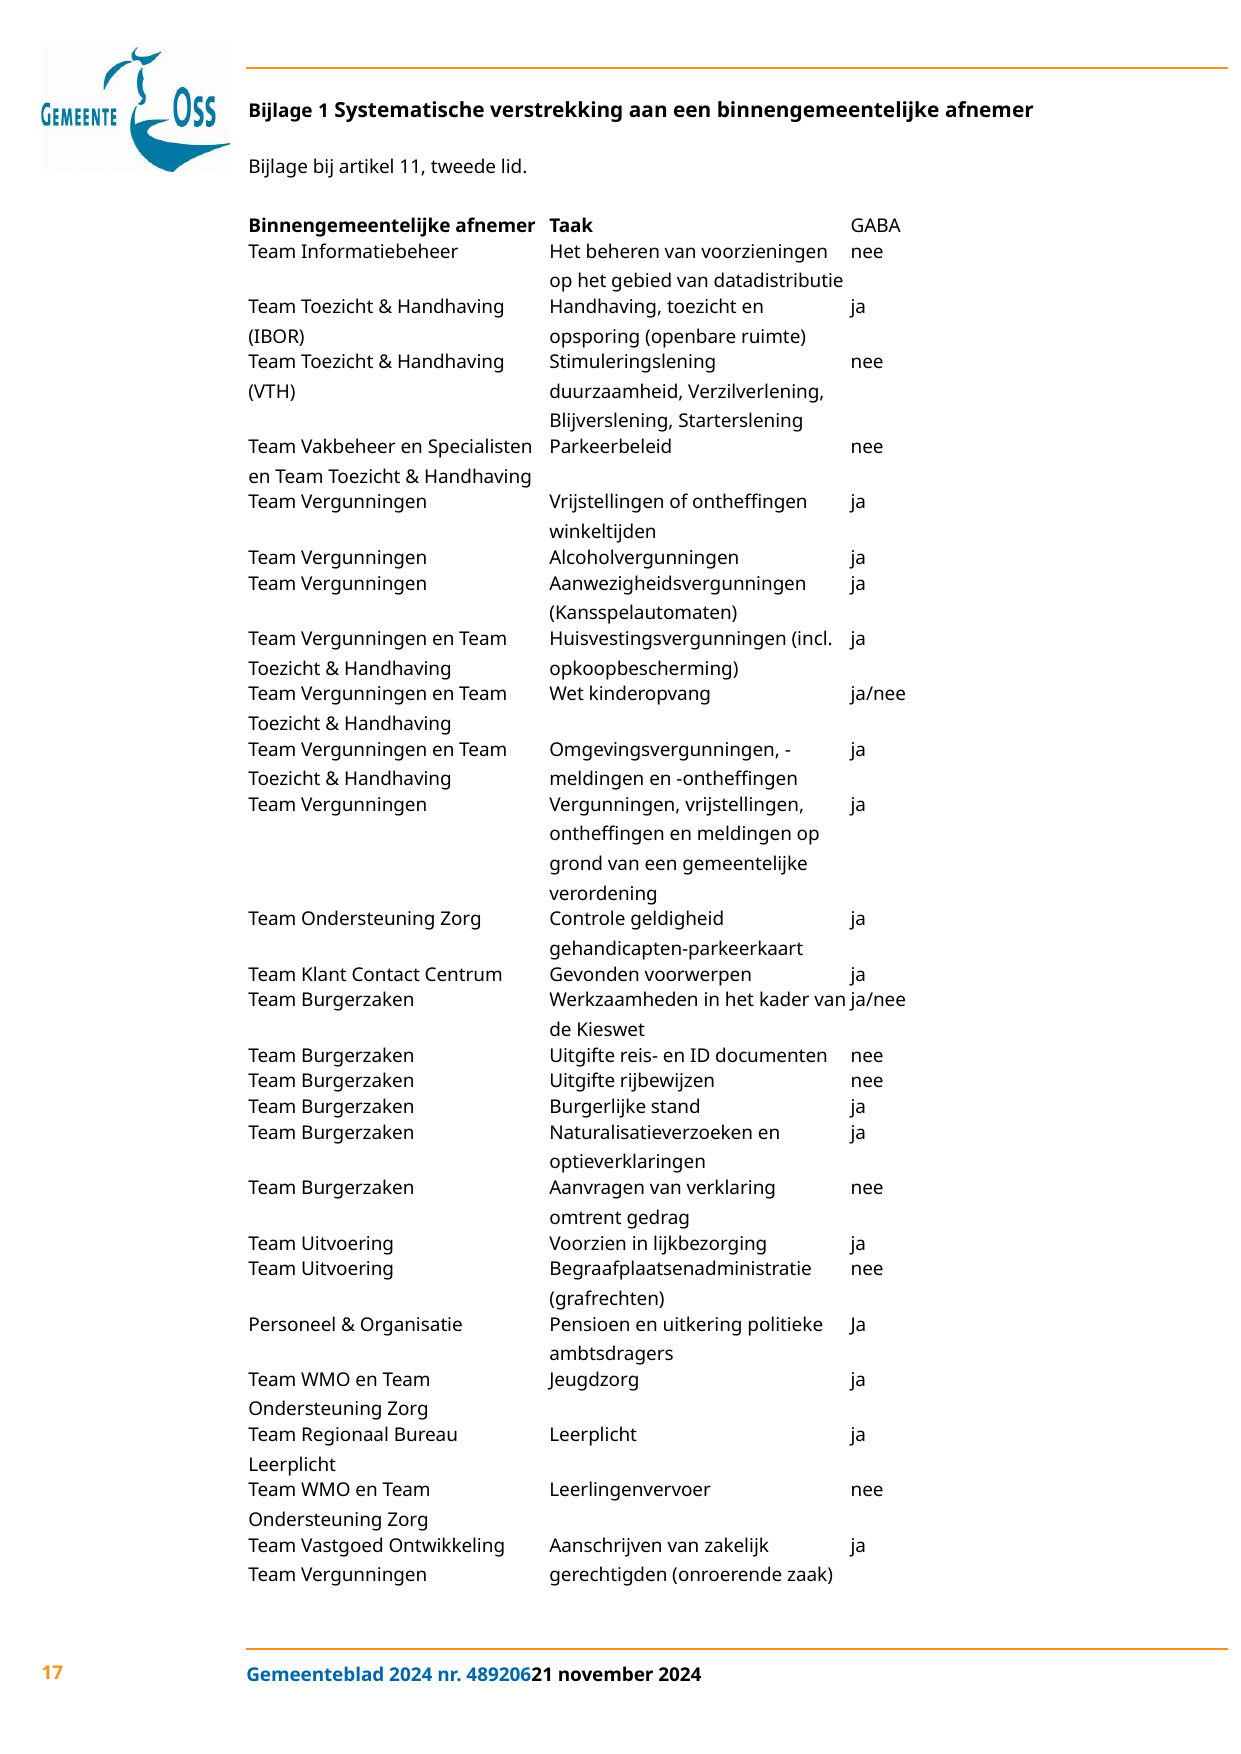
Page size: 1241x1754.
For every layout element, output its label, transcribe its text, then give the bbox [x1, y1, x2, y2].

table_cell Team Regionaal Bureau Leerplicht [248, 1421, 549, 1477]
table_cell Team Toezicht & Handhaving (IBOR) [248, 293, 549, 348]
table_cell Naturalisatieverzoeken en optieverklaringen [549, 1119, 850, 1174]
table_cell nee [850, 1174, 1152, 1230]
table_cell Stimuleringslening duurzaamheid, Verzilverlening, Blijverslening, Starterslening [549, 349, 850, 433]
table_cell Handhaving, toezicht en opsporing (openbare ruimte) [549, 293, 850, 348]
table_cell Team Vergunningen en Team Toezicht & Handhaving [248, 680, 549, 736]
table_cell Uitgifte rijbewijzen [549, 1068, 850, 1093]
table_cell Leerlingenvervoer [549, 1477, 850, 1532]
table_cell ja/nee [850, 680, 1152, 736]
text Bijlage 1 Systematische verstrekking aan een binnengemeentelijke afnemer [248, 95, 1152, 123]
table_cell Alcoholvergunningen [549, 544, 850, 570]
table_cell ja [850, 961, 1152, 987]
table_cell Pensioen en uitkering politieke ambtsdragers [549, 1311, 850, 1366]
table_cell Team Vakbeheer en Specialisten en Team Toezicht & Handhaving [248, 434, 549, 489]
table_cell ja [850, 544, 1152, 570]
table_cell nee [850, 238, 1152, 293]
table_cell Vrijstellingen of ontheffingen winkeltijden [549, 489, 850, 544]
table_header Taak [549, 212, 850, 238]
table_cell ja [850, 625, 1152, 680]
table_cell Vergunningen, vrijstellingen, ontheffingen en meldingen op grond van een gemeentelijke verordening [549, 791, 850, 906]
table_cell Huisvestingsvergunningen (incl. opkoopbescherming) [549, 625, 850, 680]
table_cell Wet kinderopvang [549, 680, 850, 736]
table_cell Leerplicht [549, 1421, 850, 1477]
table_cell Het beheren van voorzieningen op het gebied van datadistributie [549, 238, 850, 293]
table_cell Team WMO en Team Ondersteuning Zorg [248, 1477, 549, 1532]
table_cell ja [850, 1230, 1152, 1255]
table_cell Aanschrijven van zakelijk gerechtigden (onroerende zaak) [549, 1532, 850, 1587]
table_cell Aanwezigheidsvergunningen (Kansspelautomaten) [549, 570, 850, 625]
table_cell Team Ondersteuning Zorg [248, 906, 549, 961]
table_cell nee [850, 1477, 1152, 1532]
table_cell Parkeerbeleid [549, 434, 850, 489]
table_cell Team Burgerzaken [248, 1042, 549, 1068]
table_header GABA [850, 212, 1152, 238]
table_cell Omgevingsvergunningen, -meldingen en -ontheffingen [549, 736, 850, 791]
table_cell Burgerlijke stand [549, 1093, 850, 1119]
table_cell Uitgifte reis- en ID documenten [549, 1042, 850, 1068]
table_cell nee [850, 434, 1152, 489]
picture [41, 47, 231, 172]
table_cell Werkzaamheden in het kader van de Kieswet [549, 987, 850, 1042]
table_cell Team Uitvoering [248, 1255, 549, 1311]
table_cell Team Vastgoed Ontwikkeling Team Vergunningen [248, 1532, 549, 1587]
table_cell ja [850, 1093, 1152, 1119]
table_cell ja [850, 1366, 1152, 1421]
table_cell Voorzien in lijkbezorging [549, 1230, 850, 1255]
table_cell Controle geldigheid gehandicapten-parkeerkaart [549, 906, 850, 961]
table_cell ja [850, 736, 1152, 791]
table_cell Begraafplaatsenadministratie (grafrechten) [549, 1255, 850, 1311]
table_cell Team Vergunningen en Team Toezicht & Handhaving [248, 625, 549, 680]
table_cell Personeel & Organisatie [248, 1311, 549, 1366]
text Bijlage bij artikel 11, tweede lid. [248, 153, 1152, 179]
table_cell Team Burgerzaken [248, 1174, 549, 1230]
table_cell ja [850, 1421, 1152, 1477]
table_cell Team Burgerzaken [248, 1119, 549, 1174]
table_cell Team Informatiebeheer [248, 238, 549, 293]
table_cell Team Burgerzaken [248, 1093, 549, 1119]
table_cell Team Klant Contact Centrum [248, 961, 549, 987]
table_cell Team Toezicht & Handhaving (VTH) [248, 349, 549, 433]
table_cell Team Burgerzaken [248, 987, 549, 1042]
table_cell Jeugdzorg [549, 1366, 850, 1421]
table_cell Team Vergunningen [248, 570, 549, 625]
table_cell ja [850, 791, 1152, 906]
table_cell Aanvragen van verklaring omtrent gedrag [549, 1174, 850, 1230]
table_cell ja [850, 906, 1152, 961]
table_cell ja [850, 1532, 1152, 1587]
table_cell Team WMO en Team Ondersteuning Zorg [248, 1366, 549, 1421]
table_cell nee [850, 1042, 1152, 1068]
table_cell Team Uitvoering [248, 1230, 549, 1255]
table_cell Team Vergunningen [248, 544, 549, 570]
table_cell nee [850, 1255, 1152, 1311]
table_cell Team Vergunningen [248, 791, 549, 906]
table_header Binnengemeentelijke afnemer [248, 212, 549, 238]
table_cell Team Burgerzaken [248, 1068, 549, 1093]
table_cell ja [850, 489, 1152, 544]
table_cell Ja [850, 1311, 1152, 1366]
table_cell Team Vergunningen [248, 489, 549, 544]
table_cell Team Vergunningen en Team Toezicht & Handhaving [248, 736, 549, 791]
table_cell Gevonden voorwerpen [549, 961, 850, 987]
table_cell ja [850, 293, 1152, 348]
table_cell nee [850, 1068, 1152, 1093]
table_cell ja [850, 1119, 1152, 1174]
table_cell nee [850, 349, 1152, 433]
table_cell ja/nee [850, 987, 1152, 1042]
table_cell ja [850, 570, 1152, 625]
